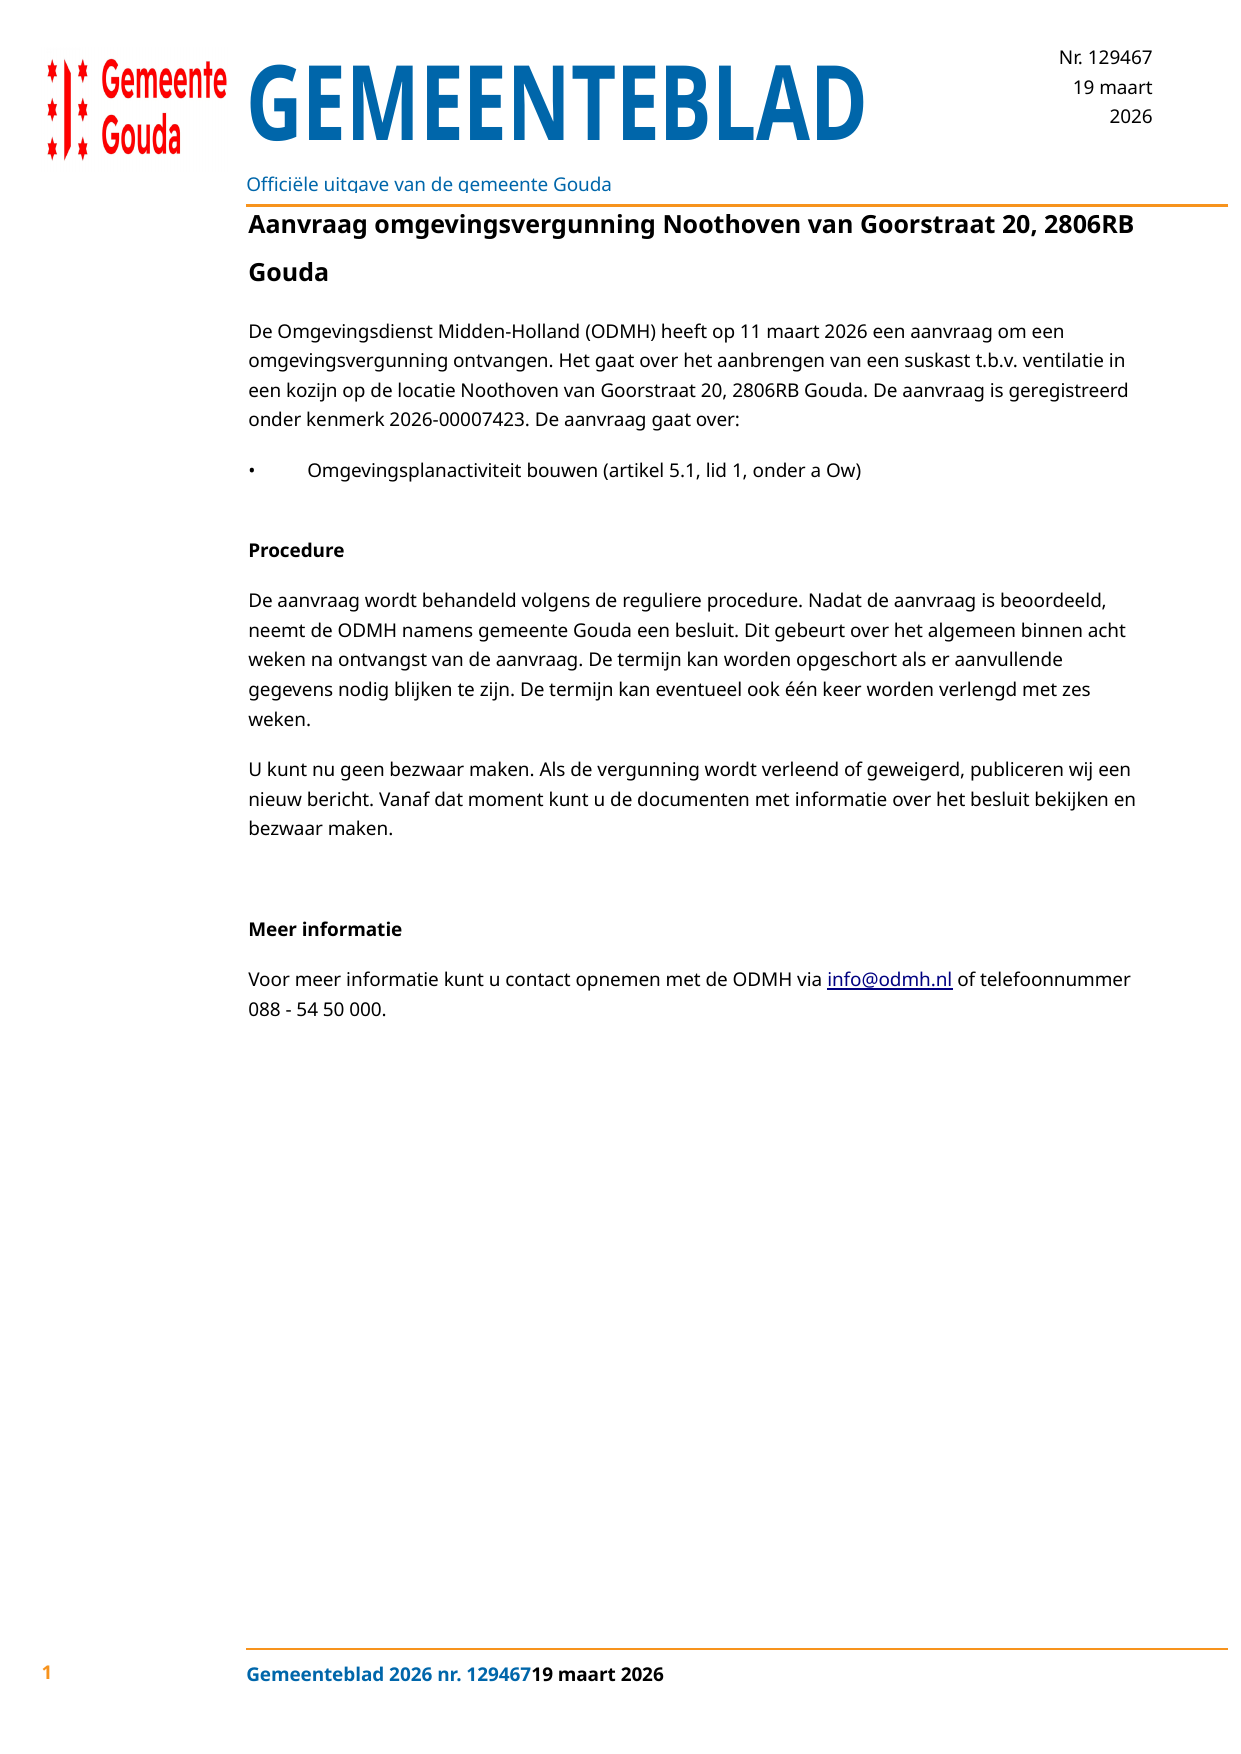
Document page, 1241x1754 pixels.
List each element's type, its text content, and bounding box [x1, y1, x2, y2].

text Voor meer informatie kunt u contact opnemen met de ODMH via info@odmh.nl of telefoonnummer 088 - 54 50 000. [248, 967, 1152, 1022]
text De aanvraag wordt behandeld volgens de reguliere procedure. Nadat de aanvraag is beoordeeld, neemt de ODMH namens gemeente Gouda een besluit. Dit gebeurt over het algemeen binnen acht weken na ontvangst van de aanvraag. De termijn kan worden opgeschort als er aanvullende gegevens nodig blijken te zijn. De termijn kan eventueel ook één keer worden verlengd met zes weken. [248, 587, 1152, 732]
text De Omgevingsdienst Midden-Holland (ODMH) heeft op 11 maart 2026 een aanvraag om een omgevingsvergunning ontvangen. Het gaat over het aanbrengen van een suskast t.b.v. ventilatie in een kozijn op de locatie Noothoven van Goorstraat 20, 2806RB Gouda. De aanvraag is geregistreerd onder kenmerk 2026-00007423. De aanvraag gaat over: [248, 318, 1152, 432]
list Omgevingsplanactiviteit bouwen (artikel 5.1, lid 1, onder a Ow) [248, 457, 1152, 483]
text Meer informatie [248, 916, 1152, 942]
picture [41, 47, 231, 172]
text Aanvraag omgevingsvergunning Noothoven van Goorstraat 20, 2806RB Gouda [248, 207, 1152, 288]
text Procedure [248, 537, 1152, 563]
text U kunt nu geen bezwaar maken. Als de vergunning wordt verleend of geweigerd, publiceren wij een nieuw bericht. Vanaf dat moment kunt u de documenten met informatie over het besluit bekijken en bezwaar maken. [248, 756, 1152, 841]
